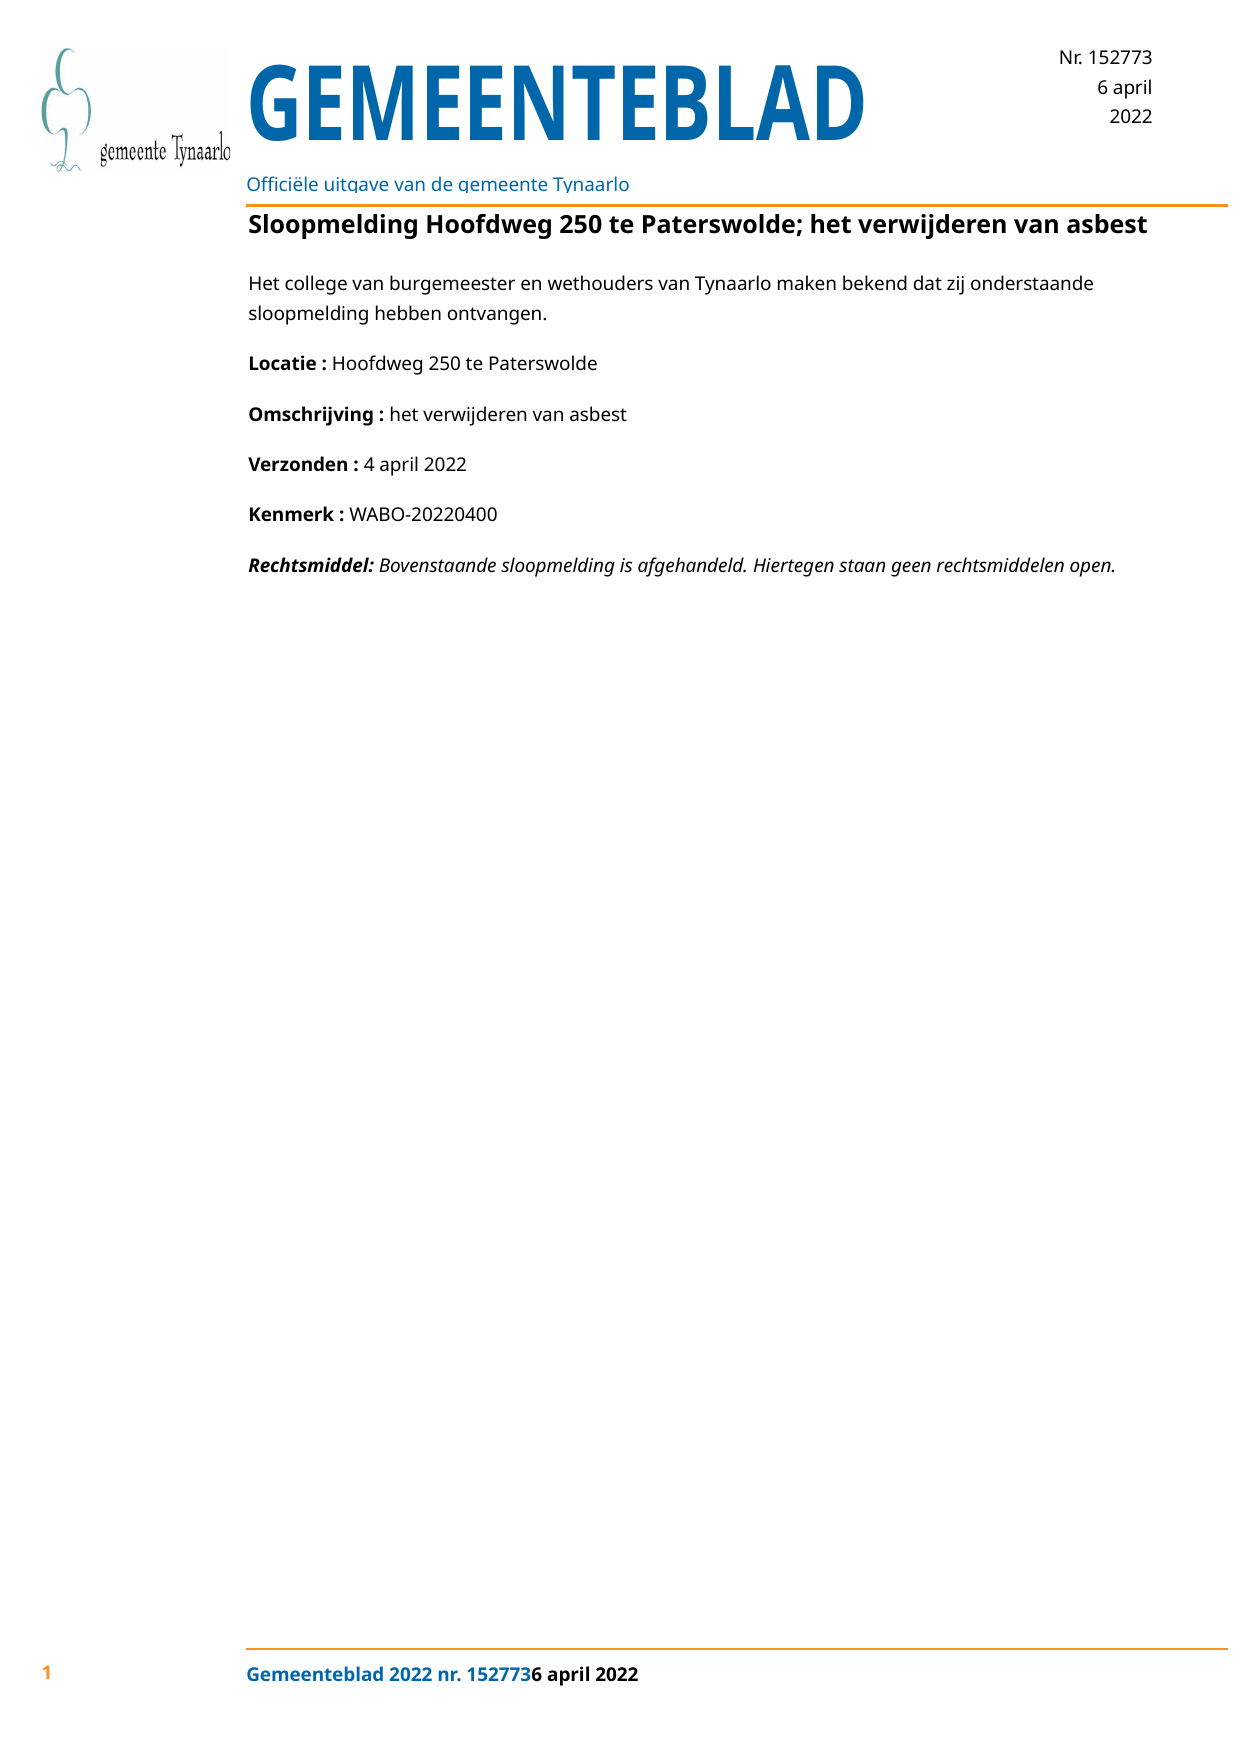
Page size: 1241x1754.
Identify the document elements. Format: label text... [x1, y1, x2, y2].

text Sloopmelding Hoofdweg 250 te Paterswolde; het verwijderen van asbest [248, 207, 1152, 241]
text Verzonden : 4 april 2022 [248, 451, 1152, 477]
text Rechtsmiddel: Bovenstaande sloopmelding is afgehandeld. Hiertegen staan geen rechtsmiddelen open. [248, 552, 1152, 578]
text Omschrijving : het verwijderen van asbest [248, 401, 1152, 426]
picture [41, 47, 231, 172]
text Het college van burgemeester en wethouders van Tynaarlo maken bekend dat zij onderstaande sloopmelding hebben ontvangen. [248, 270, 1152, 326]
text Kenmerk : WABO-20220400 [248, 502, 1152, 527]
text Locatie : Hoofdweg 250 te Paterswolde [248, 350, 1152, 376]
